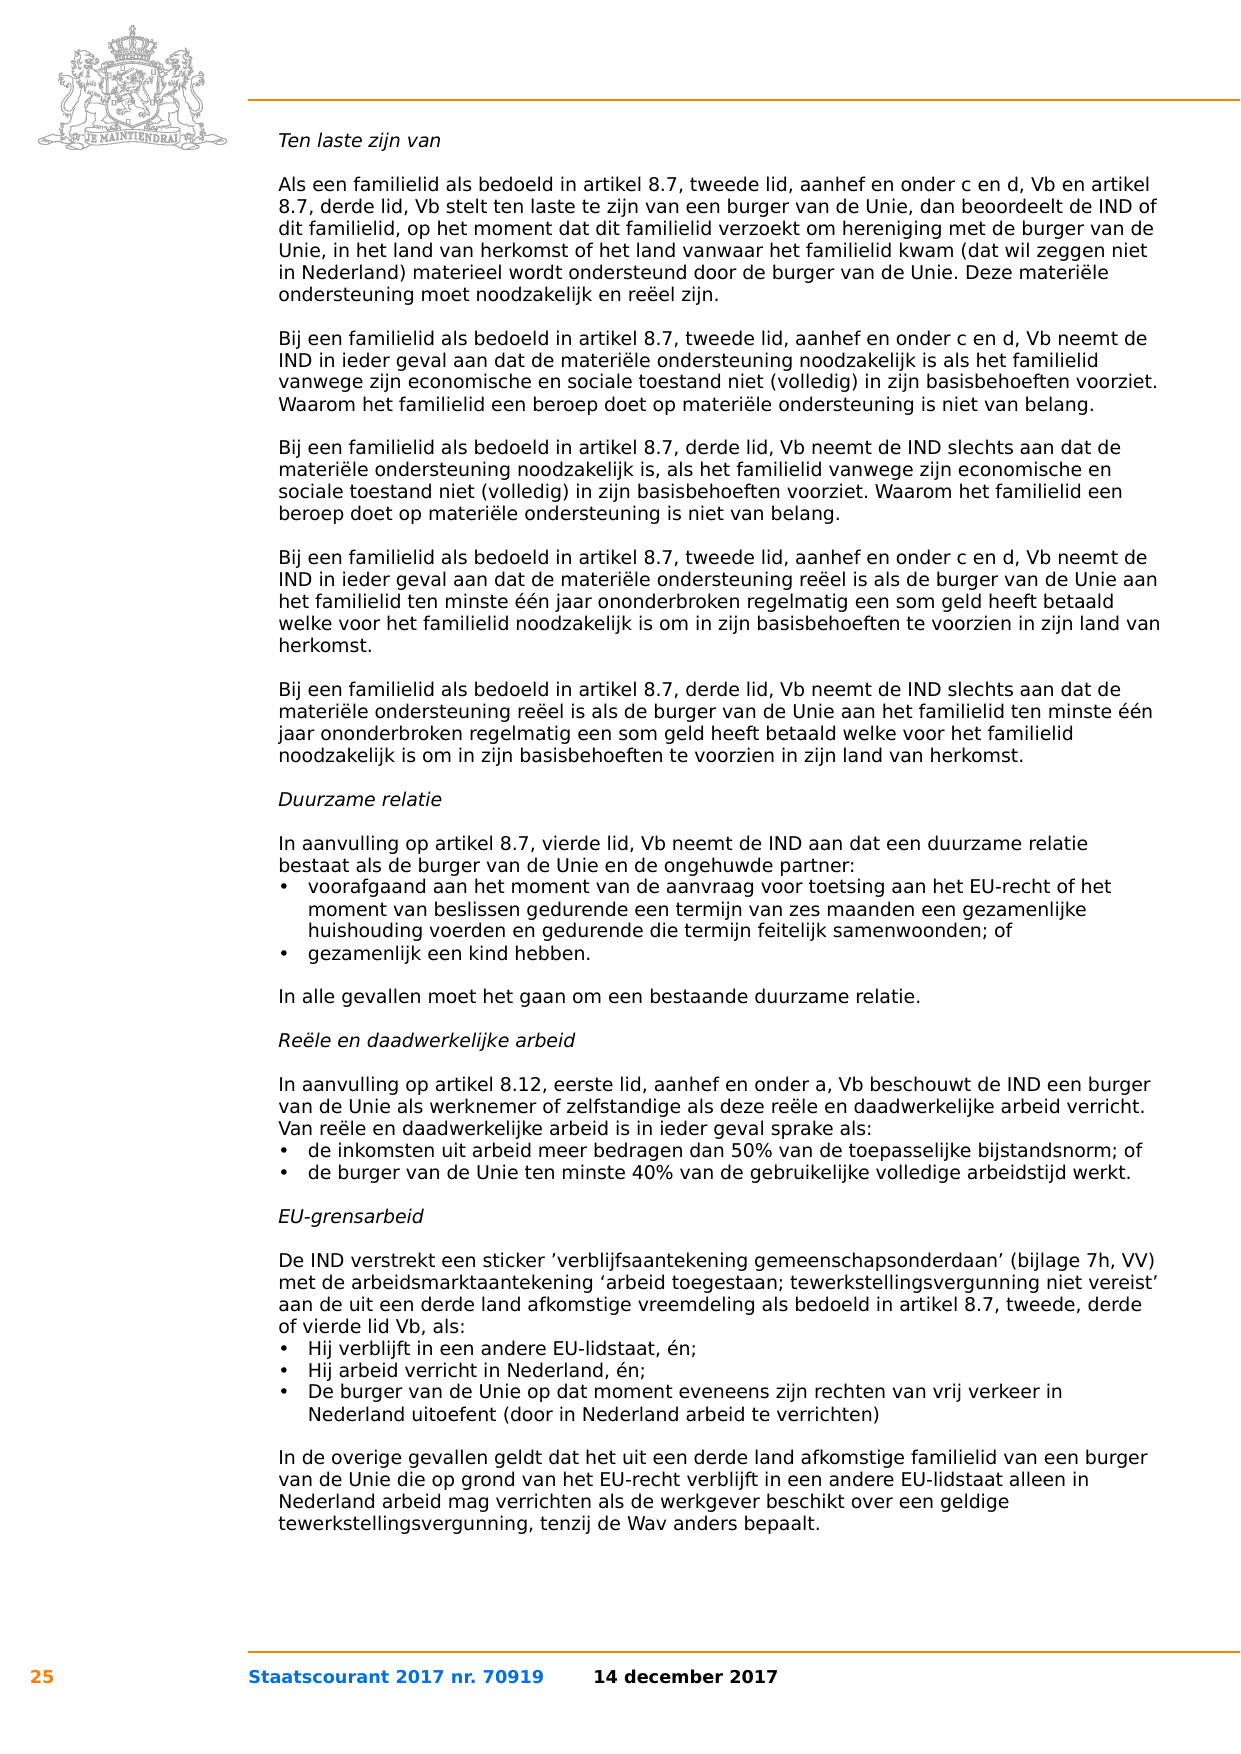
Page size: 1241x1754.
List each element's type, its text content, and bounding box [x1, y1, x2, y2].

subtitle Ten laste zijn van [278, 130, 1163, 152]
text • de inkomsten uit arbeid meer bedragen dan 50% van de toepasselijke bijstandsnorm; of [278, 1140, 1163, 1162]
text Als een familielid als bedoeld in artikel 8.7, tweede lid, aanhef en onder c en d, Vb en artikel 8.7, derde lid, Vb stelt ten laste te zijn van een burger van de Unie, dan beoordeelt de IND of dit familielid, op het moment dat dit familielid verzoekt om hereniging met de burger van de Unie, in het land van herkomst of het land vanwaar het familielid kwam (dat wil zeggen niet in Nederland) materieel wordt ondersteund door de burger van de Unie. Deze materiële ondersteuning moet noodzakelijk en reëel zijn. [278, 174, 1163, 306]
text Bij een familielid als bedoeld in artikel 8.7, derde lid, Vb neemt de IND slechts aan dat de materiële ondersteuning noodzakelijk is, als het familielid vanwege zijn economische en sociale toestand niet (volledig) in zijn basisbehoeften voorziet. Waarom het familielid een beroep doet op materiële ondersteuning is niet van belang. [278, 437, 1163, 525]
text • De burger van de Unie op dat moment eveneens zijn rechten van vrij verkeer in Nederland uitoefent (door in Nederland arbeid te verrichten) [278, 1381, 1163, 1425]
text De IND verstrekt een sticker ’verblijfsaantekening gemeenschapsonderdaan’ (bijlage 7h, VV) met de arbeidsmarktaantekening ‘arbeid toegestaan; tewerkstellingsvergunning niet vereist’ aan de uit een derde land afkomstige vreemdeling als bedoeld in artikel 8.7, tweede, derde of vierde lid Vb, als: [278, 1249, 1163, 1337]
text • gezamenlijk een kind hebben. [278, 942, 1163, 964]
text In aanvulling op artikel 8.7, vierde lid, Vb neemt de IND aan dat een duurzame relatie bestaat als de burger van de Unie en de ongehuwde partner: [278, 832, 1163, 876]
text Bij een familielid als bedoeld in artikel 8.7, tweede lid, aanhef en onder c en d, Vb neemt de IND in ieder geval aan dat de materiële ondersteuning noodzakelijk is als het familielid vanwege zijn economische en sociale toestand niet (volledig) in zijn basisbehoeften voorziet. Waarom het familielid een beroep doet op materiële ondersteuning is niet van belang. [278, 327, 1163, 415]
text • voorafgaand aan het moment van de aanvraag voor toetsing aan het EU-recht of het moment van beslissen gedurende een termijn van zes maanden een gezamenlijke huishouding voerden en gedurende die termijn feitelijk samenwoonden; of [278, 876, 1163, 942]
text • Hij arbeid verricht in Nederland, én; [278, 1359, 1163, 1381]
text In de overige gevallen geldt dat het uit een derde land afkomstige familielid van een burger van de Unie die op grond van het EU-recht verblijft in een andere EU-lidstaat alleen in Nederland arbeid mag verrichten als de werkgever beschikt over een geldige tewerkstellingsvergunning, tenzij de Wav anders bepaalt. [278, 1447, 1163, 1535]
text In alle gevallen moet het gaan om een bestaande duurzame relatie. [278, 986, 1163, 1008]
text • de burger van de Unie ten minste 40% van de gebruikelijke volledige arbeidstijd werkt. [278, 1162, 1163, 1184]
text • Hij verblijft in een andere EU-lidstaat, én; [278, 1337, 1163, 1359]
subtitle EU-grensarbeid [278, 1206, 1163, 1228]
picture [38, 25, 227, 150]
subtitle Reële en daadwerkelijke arbeid [278, 1030, 1163, 1052]
text Bij een familielid als bedoeld in artikel 8.7, derde lid, Vb neemt de IND slechts aan dat de materiële ondersteuning reëel is als de burger van de Unie aan het familielid ten minste één jaar ononderbroken regelmatig een som geld heeft betaald welke voor het familielid noodzakelijk is om in zijn basisbehoeften te voorzien in zijn land van herkomst. [278, 679, 1163, 767]
subtitle Duurzame relatie [278, 789, 1163, 811]
text In aanvulling op artikel 8.12, eerste lid, aanhef en onder a, Vb beschouwt de IND een burger van de Unie als werknemer of zelfstandige als deze reële en daadwerkelijke arbeid verricht. Van reële en daadwerkelijke arbeid is in ieder geval sprake als: [278, 1074, 1163, 1140]
text Bij een familielid als bedoeld in artikel 8.7, tweede lid, aanhef en onder c en d, Vb neemt de IND in ieder geval aan dat de materiële ondersteuning reëel is als de burger van de Unie aan het familielid ten minste één jaar ononderbroken regelmatig een som geld heeft betaald welke voor het familielid noodzakelijk is om in zijn basisbehoeften te voorzien in zijn land van herkomst. [278, 547, 1163, 657]
